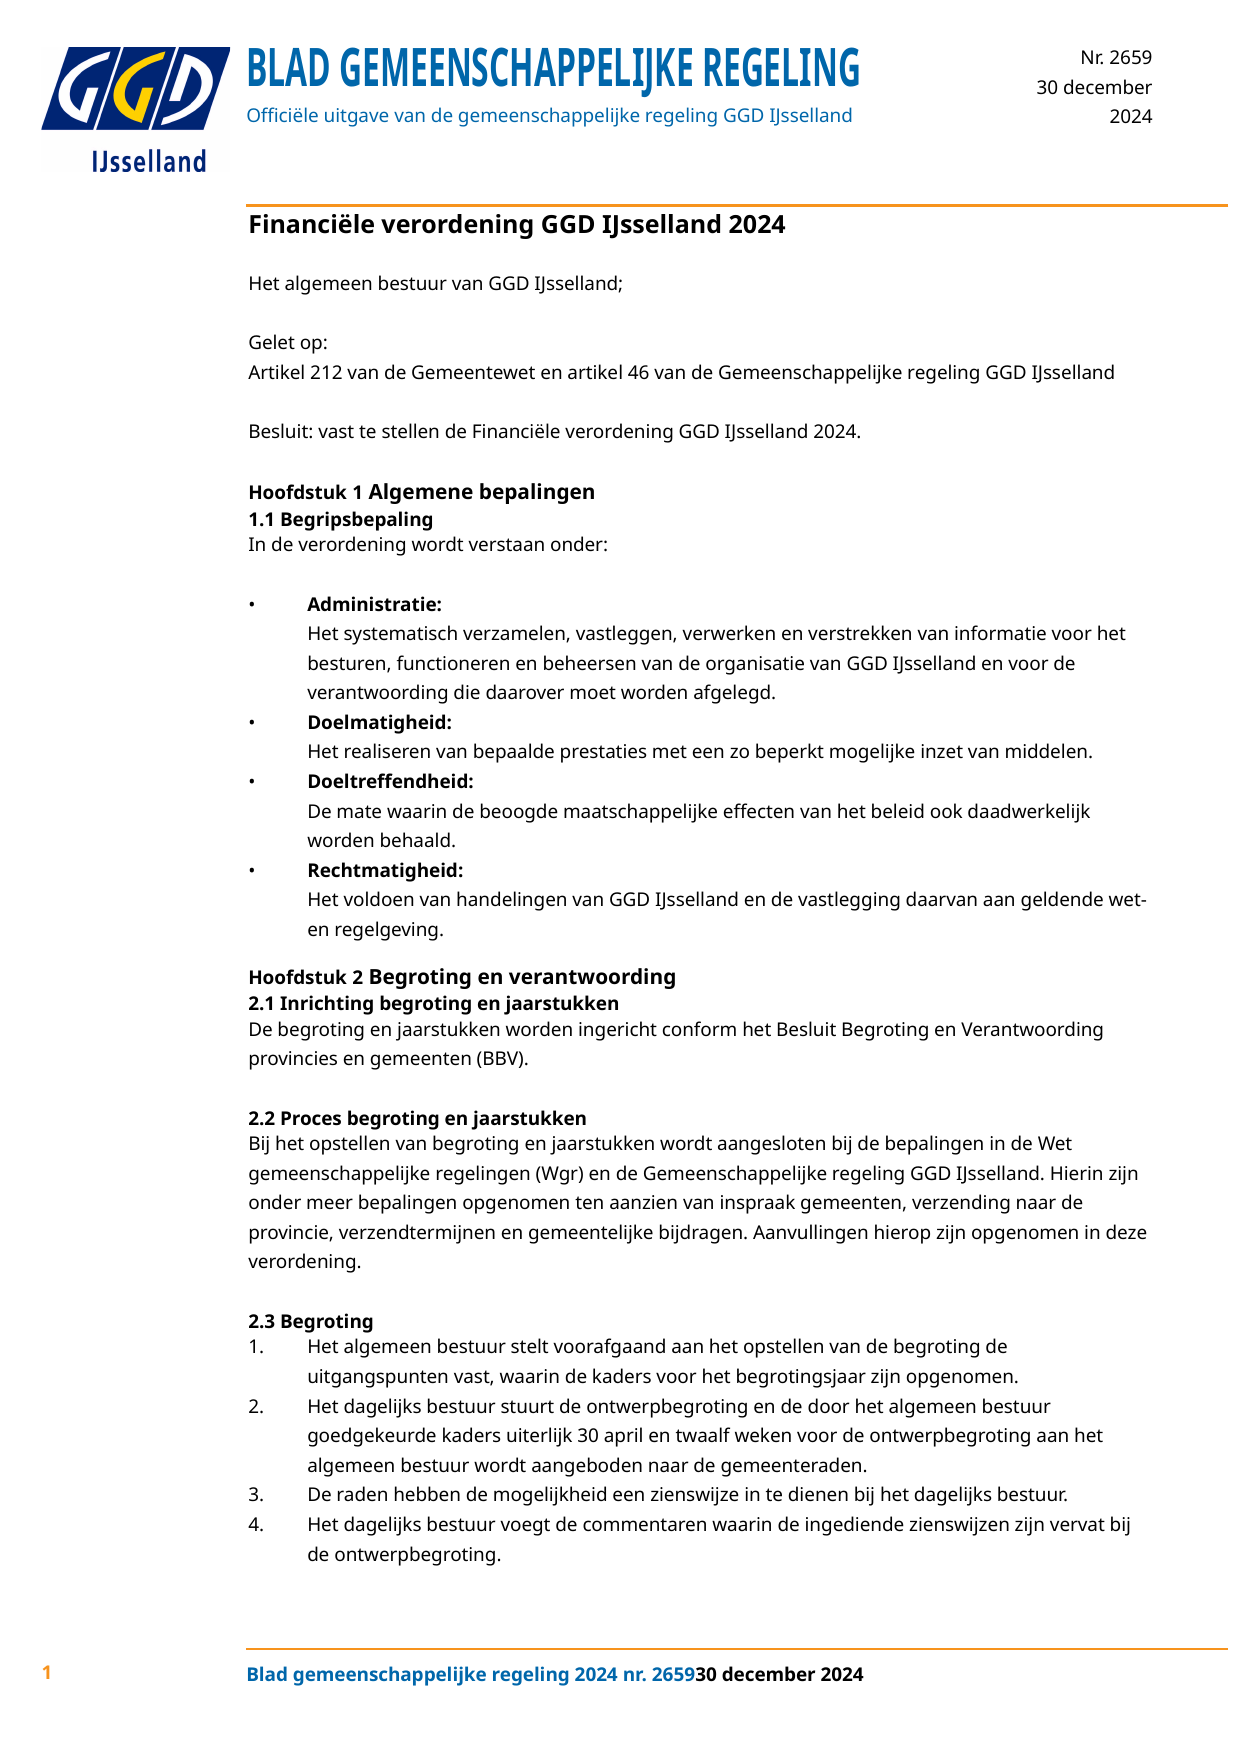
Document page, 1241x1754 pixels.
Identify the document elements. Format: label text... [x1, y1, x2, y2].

list De mate waarin de beoogde maatschappelijke effecten van het beleid ook daadwerkelijk worden behaald. [248, 798, 1152, 853]
list Doelmatigheid: [248, 709, 1152, 735]
text De begroting en jaarstukken worden ingericht conform het Besluit Begroting en Verantwoording provincies en gemeenten (BBV). [248, 1016, 1152, 1071]
list Doeltreffendheid: [248, 768, 1152, 794]
list Het dagelijks bestuur voegt de commentaren waarin de ingediende zienswijzen zijn vervat bij de ontwerpbegroting. [248, 1511, 1152, 1566]
text Gelet op: [248, 329, 1152, 355]
picture [41, 47, 231, 172]
list Het realiseren van bepaalde prestaties met een zo beperkt mogelijke inzet van middelen. [248, 739, 1152, 764]
list Het dagelijks bestuur stuurt de ontwerpbegroting en de door het algemeen bestuur goedgekeurde kaders uiterlijk 30 april en twaalf weken voor de ontwerpbegroting aan het algemeen bestuur wordt aangeboden naar de gemeenteraden. [248, 1393, 1152, 1478]
list Rechtmatigheid: [248, 857, 1152, 883]
text 2.3 Begroting [248, 1308, 1152, 1334]
list Het algemeen bestuur stelt voorafgaand aan het opstellen van de begroting de uitgangspunten vast, waarin de kaders voor het begrotingsjaar zijn opgenomen. [248, 1334, 1152, 1389]
list Administratie: [248, 591, 1152, 616]
text Artikel 212 van de Gemeentewet en artikel 46 van de Gemeenschappelijke regeling GGD IJsselland [248, 359, 1152, 385]
list Het voldoen van handelingen van GGD IJsselland en de vastlegging daarvan aan geldende wet- en regelgeving. [248, 887, 1152, 942]
text 1.1 Begripsbepaling [248, 506, 1152, 532]
text Hoofdstuk 1 Algemene bepalingen [248, 477, 1152, 506]
text In de verordening wordt verstaan onder: [248, 532, 1152, 557]
text Hoofdstuk 2 Begroting en verantwoording [248, 962, 1152, 990]
text Bij het opstellen van begroting en jaarstukken wordt aangesloten bij de bepalingen in de Wet gemeenschappelijke regelingen (Wgr) en de Gemeenschappelijke regeling GGD IJsselland. Hierin zijn onder meer bepalingen opgenomen ten aanzien van inspraak gemeenten, verzending naar de provincie, verzendtermijnen en gemeentelijke bijdragen. Aanvullingen hierop zijn opgenomen in deze verordening. [248, 1130, 1152, 1274]
text Besluit: vast te stellen de Financiële verordening GGD IJsselland 2024. [248, 418, 1152, 444]
text Financiële verordening GGD IJsselland 2024 [248, 207, 1152, 241]
list De raden hebben de mogelijkheid een zienswijze in te dienen bij het dagelijks bestuur. [248, 1482, 1152, 1507]
text Het algemeen bestuur van GGD IJsselland; [248, 270, 1152, 296]
text 2.1 Inrichting begroting en jaarstukken [248, 990, 1152, 1016]
text 2.2 Proces begroting en jaarstukken [248, 1105, 1152, 1130]
list Het systematisch verzamelen, vastleggen, verwerken en verstrekken van informatie voor het besturen, functioneren en beheersen van de organisatie van GGD IJsselland en voor de verantwoording die daarover moet worden afgelegd. [248, 620, 1152, 705]
